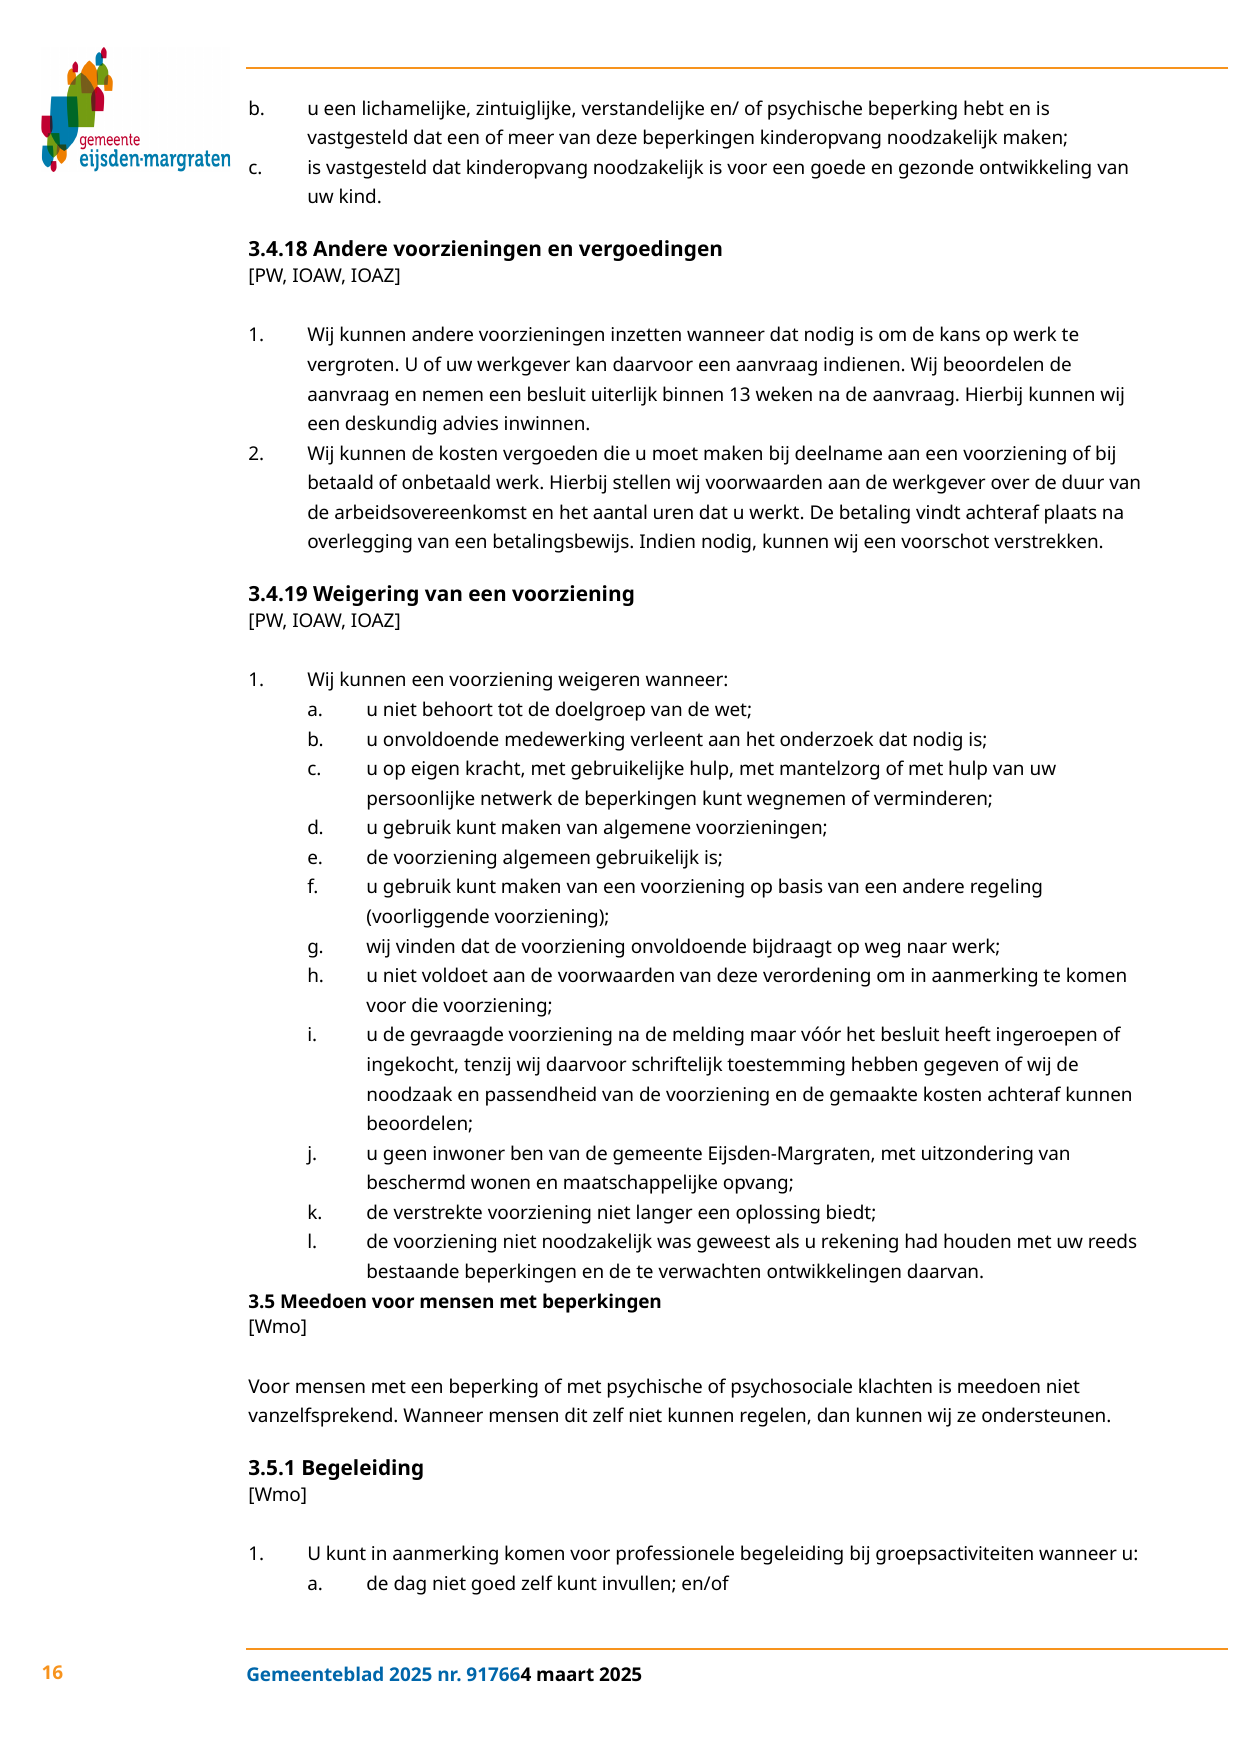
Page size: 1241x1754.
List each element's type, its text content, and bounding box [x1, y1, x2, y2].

list u een lichamelijke, zintuiglijke, verstandelijke en/ of psychische beperking hebt en is vastgesteld dat een of meer van deze beperkingen kinderopvang noodzakelijk maken; [248, 95, 1152, 150]
list wij vinden dat de voorziening onvoldoende bijdraagt op weg naar werk; [307, 933, 1152, 959]
list u niet voldoet aan de voorwaarden van deze verordening om in aanmerking te komen voor die voorziening; [307, 962, 1152, 1018]
list de voorziening algemeen gebruikelijk is; [307, 844, 1152, 870]
list Wij kunnen een voorziening weigeren wanneer: [248, 667, 1152, 692]
text [Wmo] [248, 1481, 1152, 1507]
picture [41, 47, 231, 172]
list de verstrekte voorziening niet langer een oplossing biedt; [307, 1199, 1152, 1225]
list u gebruik kunt maken van een voorziening op basis van een andere regeling (voorliggende voorziening); [307, 874, 1152, 929]
text 3.4.19 Weigering van een voorziening [248, 579, 1152, 607]
list u geen inwoner ben van de gemeente Eijsden-Margraten, met uitzondering van beschermd wonen en maatschappelijke opvang; [307, 1140, 1152, 1195]
list u onvoldoende medewerking verleent aan het onderzoek dat nodig is; [307, 726, 1152, 752]
text 3.4.18 Andere voorzieningen en vergoedingen [248, 234, 1152, 262]
text Voor mensen met een beperking of met psychische of psychosociale klachten is meedoen niet vanzelfsprekend. Wanneer mensen dit zelf niet kunnen regelen, dan kunnen wij ze ondersteunen. [248, 1373, 1152, 1428]
list U kunt in aanmerking komen voor professionele begeleiding bij groepsactiviteiten wanneer u: [248, 1540, 1152, 1566]
list de voorziening niet noodzakelijk was geweest als u rekening had houden met uw reeds bestaande beperkingen en de te verwachten ontwikkelingen daarvan. [307, 1229, 1152, 1284]
list u gebruik kunt maken van algemene voorzieningen; [307, 814, 1152, 840]
text [Wmo] [248, 1314, 1152, 1339]
list Wij kunnen de kosten vergoeden die u moet maken bij deelname aan een voorziening of bij betaald of onbetaald werk. Hierbij stellen wij voorwaarden aan de werkgever over de duur van de arbeidsovereenkomst en het aantal uren dat u werkt. De betaling vindt achteraf plaats na overlegging van een betalingsbewijs. Indien nodig, kunnen wij een voorschot verstrekken. [248, 440, 1152, 554]
list u de gevraagde voorziening na de melding maar vóór het besluit heeft ingeroepen of ingekocht, tenzij wij daarvoor schriftelijk toestemming hebben gegeven of wij de noodzaak en passendheid van de voorziening en de gemaakte kosten achteraf kunnen beoordelen; [307, 1022, 1152, 1136]
text [PW, IOAW, IOAZ] [248, 607, 1152, 633]
list u op eigen kracht, met gebruikelijke hulp, met mantelzorg of met hulp van uw persoonlijke netwerk de beperkingen kunt wegnemen of verminderen; [307, 755, 1152, 811]
text [PW, IOAW, IOAZ] [248, 262, 1152, 288]
list u niet behoort tot de doelgroep van de wet; [307, 696, 1152, 722]
list Wij kunnen andere voorzieningen inzetten wanneer dat nodig is om de kans op werk te vergroten. U of uw werkgever kan daarvoor een aanvraag indienen. Wij beoordelen de aanvraag en nemen een besluit uiterlijk binnen 13 weken na de aanvraag. Hierbij kunnen wij een deskundig advies inwinnen. [248, 322, 1152, 436]
text 3.5 Meedoen voor mensen met beperkingen [248, 1288, 1152, 1314]
text 3.5.1 Begeleiding [248, 1453, 1152, 1481]
list is vastgesteld dat kinderopvang noodzakelijk is voor een goede en gezonde ontwikkeling van uw kind. [248, 154, 1152, 209]
list de dag niet goed zelf kunt invullen; en/of [307, 1570, 1152, 1596]
